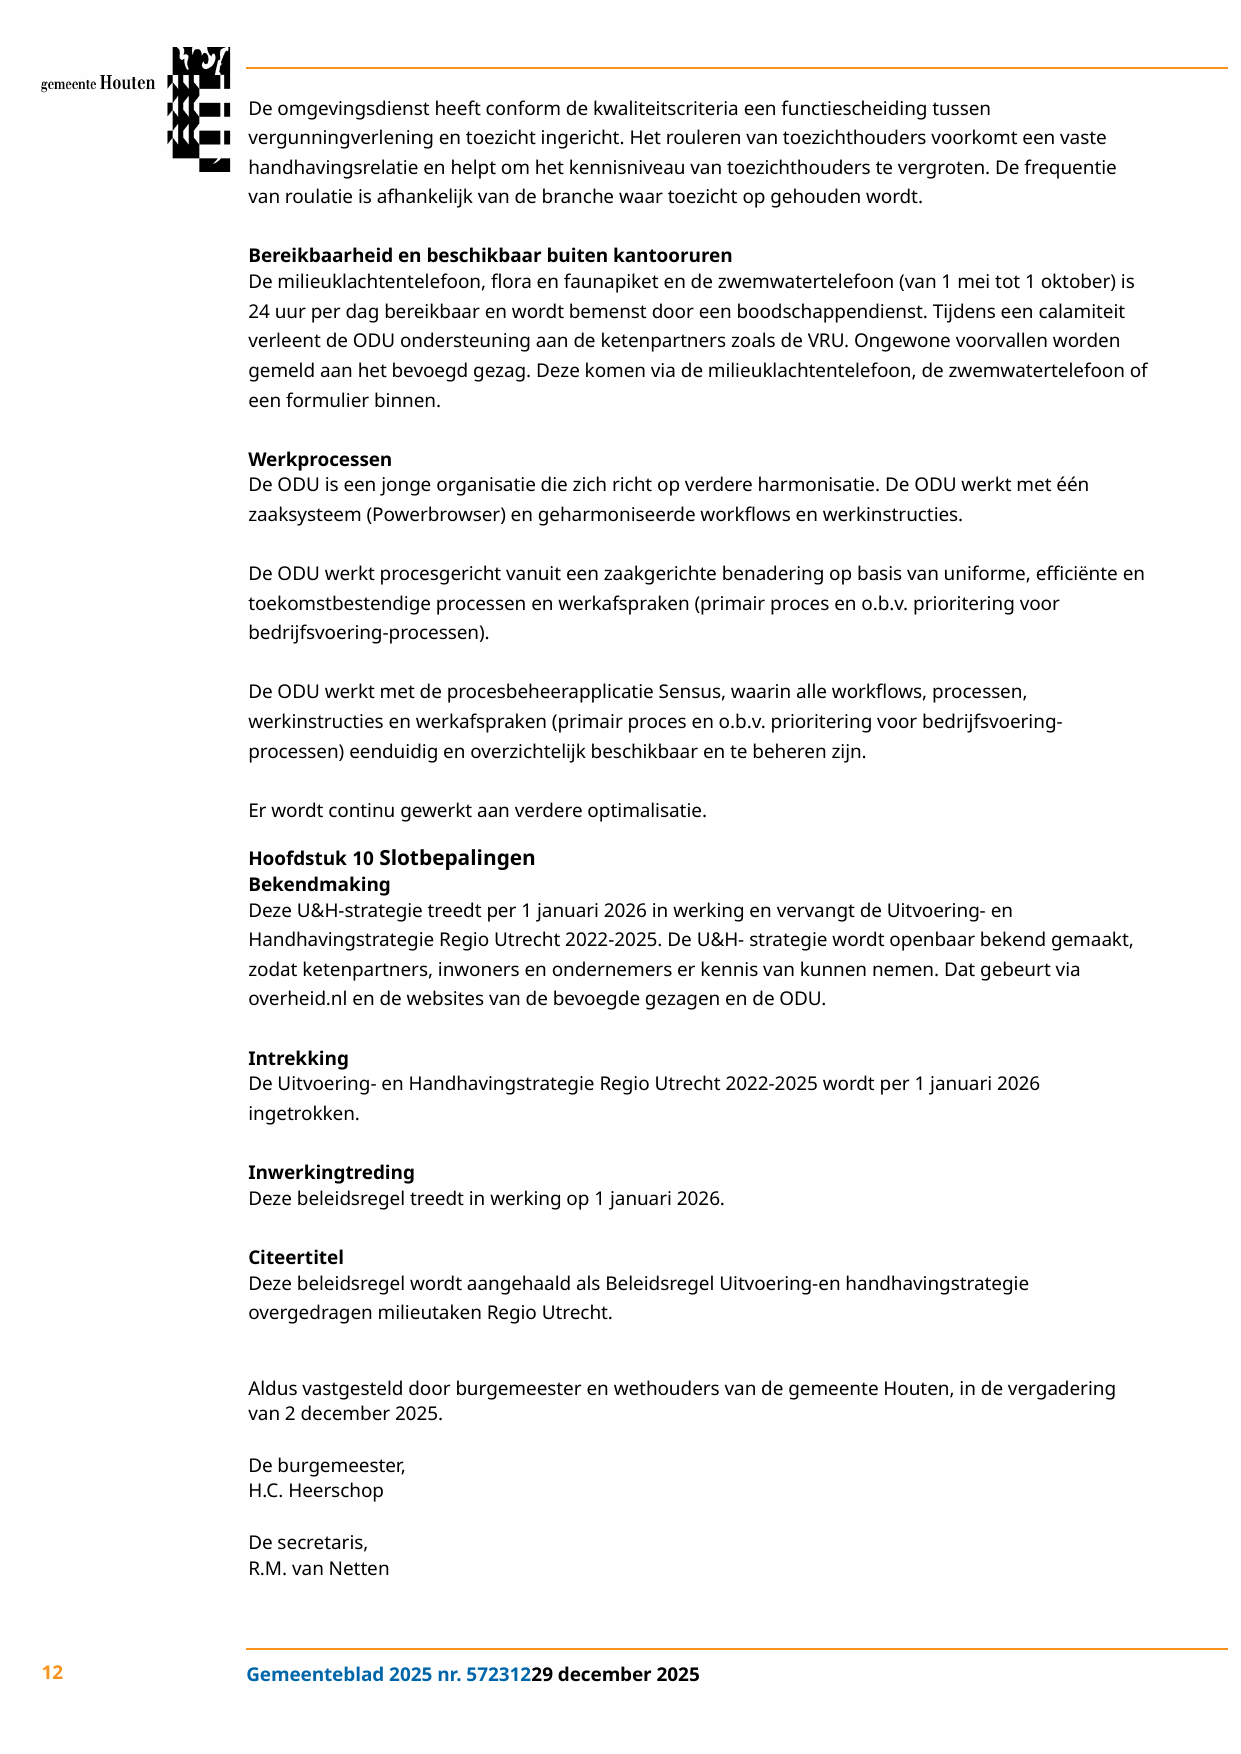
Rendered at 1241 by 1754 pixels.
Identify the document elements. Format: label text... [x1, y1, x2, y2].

text Er wordt continu gewerkt aan verdere optimalisatie. [248, 797, 1152, 823]
text Citeertitel [248, 1244, 1152, 1270]
text De ODU werkt met de procesbeheerapplicatie Sensus, waarin alle workflows, processen, werkinstructies en werkafspraken (primair proces en o.b.v. prioritering voor bedrijfsvoering-processen) eenduidig en overzichtelijk beschikbaar en te beheren zijn. [248, 679, 1152, 764]
text Aldus vastgesteld door burgemeester en wethouders van de gemeente Houten, in de vergadering van 2 december 2025. [248, 1375, 1152, 1426]
text Intrekking [248, 1045, 1152, 1071]
text Deze beleidsregel treedt in werking op 1 januari 2026. [248, 1185, 1152, 1211]
text R.M. van Netten [248, 1555, 1152, 1581]
text Hoofdstuk 10 Slotbepalingen [248, 843, 1152, 871]
text Werkprocessen [248, 446, 1152, 472]
text De Uitvoering- en Handhavingstrategie Regio Utrecht 2022-2025 wordt per 1 januari 2026 ingetrokken. [248, 1071, 1152, 1126]
text De burgemeester, [248, 1452, 1152, 1478]
text Deze beleidsregel wordt aangehaald als Beleidsregel Uitvoering-en handhavingstrategie overgedragen milieutaken Regio Utrecht. [248, 1270, 1152, 1325]
text De ODU is een jonge organisatie die zich richt op verdere harmonisatie. De ODU werkt met één zaaksysteem (Powerbrowser) en geharmoniseerde workflows en werkinstructies. [248, 472, 1152, 527]
text De milieuklachtentelefoon, flora en faunapiket en de zwemwatertelefoon (van 1 mei tot 1 oktober) is 24 uur per dag bereikbaar en wordt bemenst door een boodschappendienst. Tijdens een calamiteit verleent de ODU ondersteuning aan de ketenpartners zoals de VRU. Ongewone voorvallen worden gemeld aan het bevoegd gezag. Deze komen via de milieuklachtentelefoon, de zwemwatertelefoon of een formulier binnen. [248, 268, 1152, 412]
text Deze U&H-strategie treedt per 1 januari 2026 in werking en vervangt de Uitvoering- en Handhavingstrategie Regio Utrecht 2022-2025. De U&H- strategie wordt openbaar bekend gemaakt, zodat ketenpartners, inwoners en ondernemers er kennis van kunnen nemen. Dat gebeurt via overheid.nl en de websites van de bevoegde gezagen en de ODU. [248, 897, 1152, 1011]
text De omgevingsdienst heeft conform de kwaliteitscriteria een functiescheiding tussen vergunningverlening en toezicht ingericht. Het rouleren van toezichthouders voorkomt een vaste handhavingsrelatie en helpt om het kennisniveau van toezichthouders te vergroten. De frequentie van roulatie is afhankelijk van de branche waar toezicht op gehouden wordt. [248, 95, 1152, 209]
text H.C. Heerschop [248, 1478, 1152, 1503]
text De secretaris, [248, 1529, 1152, 1555]
text De ODU werkt procesgericht vanuit een zaakgerichte benadering op basis van uniforme, efficiënte en toekomstbestendige processen en werkafspraken (primair proces en o.b.v. prioritering voor bedrijfsvoering-processen). [248, 560, 1152, 645]
picture [41, 47, 231, 172]
text Bekendmaking [248, 871, 1152, 897]
text Bereikbaarheid en beschikbaar buiten kantooruren [248, 243, 1152, 268]
text Inwerkingtreding [248, 1159, 1152, 1185]
